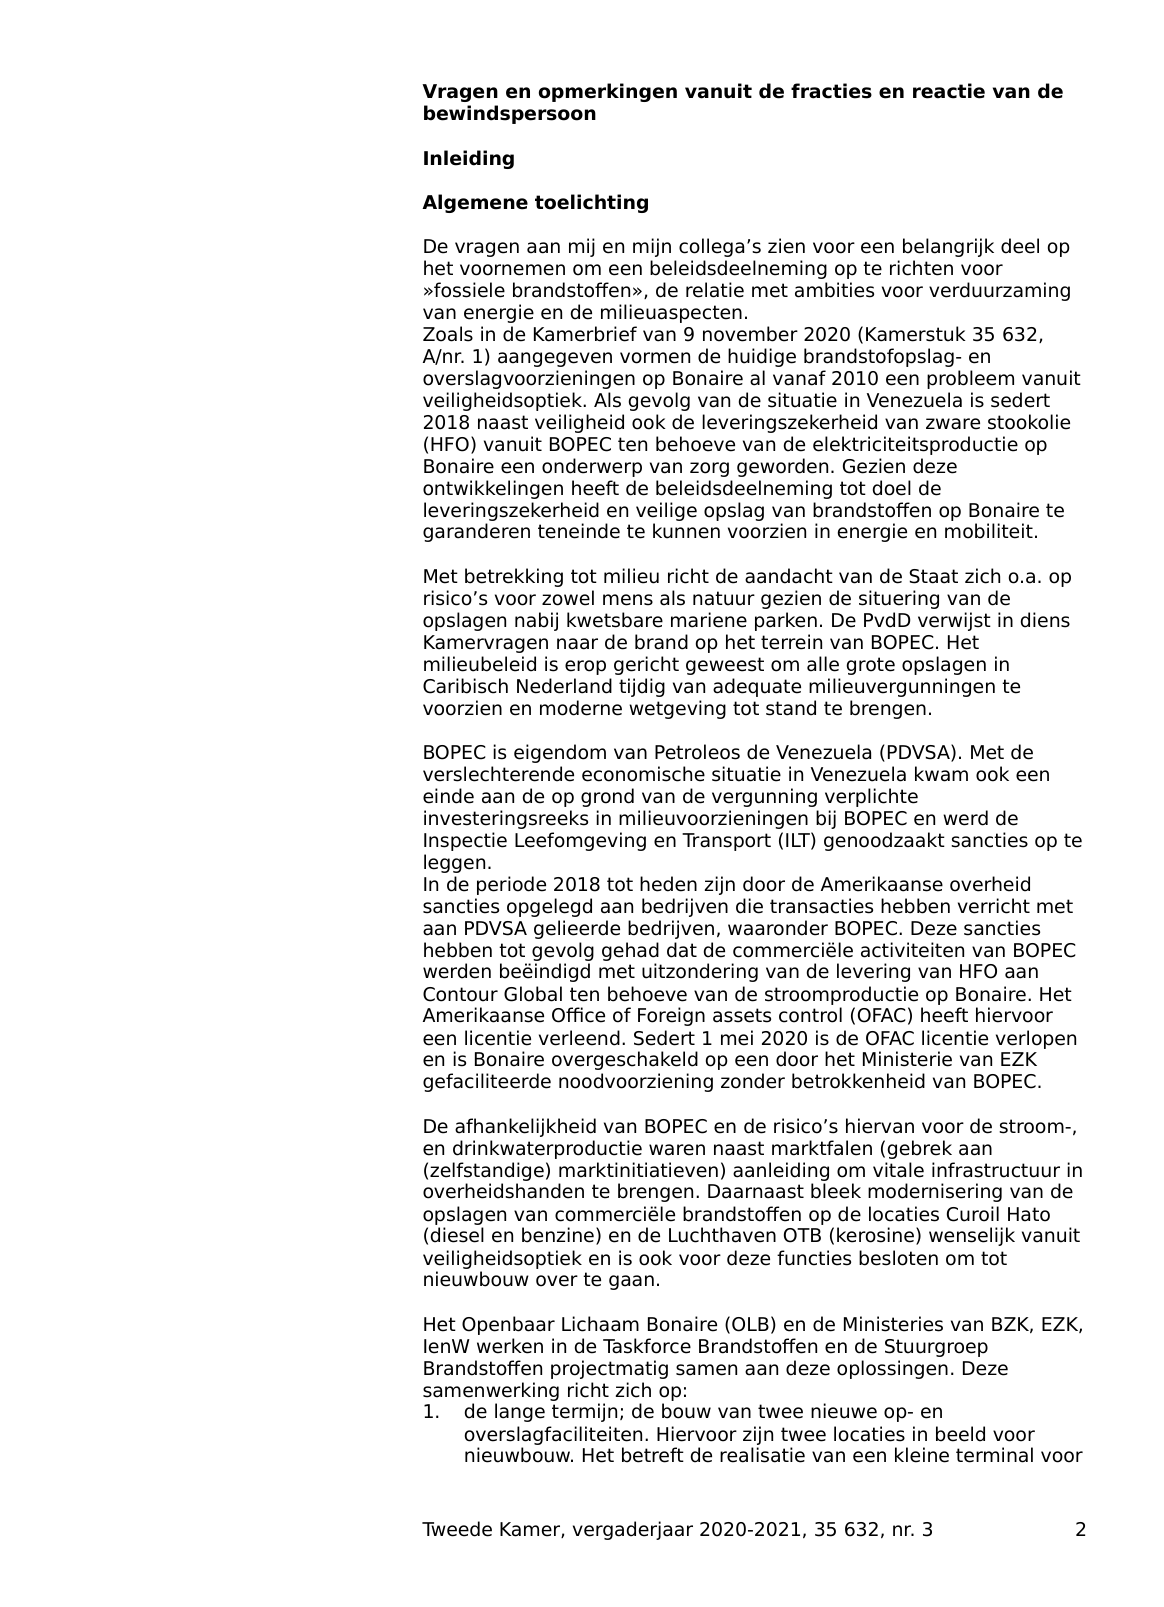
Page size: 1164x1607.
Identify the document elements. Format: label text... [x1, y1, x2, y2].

text In de periode 2018 tot heden zijn door de Amerikaanse overheid sancties opgelegd aan bedrijven die transacties hebben verricht met aan PDVSA gelieerde bedrijven, waaronder BOPEC. Deze sancties hebben tot gevolg gehad dat de commerciële activiteiten van BOPEC werden beëindigd met uitzondering van de levering van HFO aan Contour Global ten behoeve van de stroomproductie op Bonaire. Het Amerikaanse Office of Foreign assets control (OFAC) heeft hiervoor een licentie verleend. Sedert 1 mei 2020 is de OFAC licentie verlopen en is Bonaire overgeschakeld op een door het Ministerie van EZK gefaciliteerde noodvoorziening zonder betrokkenheid van BOPEC. [422, 873, 1087, 1093]
text De afhankelijkheid van BOPEC en de risico’s hiervan voor de stroom-, en drinkwaterproductie waren naast marktfalen (gebrek aan (zelfstandige) marktinitiatieven) aanleiding om vitale infrastructuur in overheidshanden te brengen. Daarnaast bleek modernisering van de opslagen van commerciële brandstoffen op de locaties Curoil Hato (diesel en benzine) en de Luchthaven OTB (kerosine) wenselijk vanuit veiligheidsoptiek en is ook voor deze functies besloten om tot nieuwbouw over te gaan. [422, 1116, 1087, 1291]
subtitle Vragen en opmerkingen vanuit de fracties en reactie van de bewindspersoon [422, 81, 1087, 125]
subtitle Algemene toelichting [422, 192, 1087, 213]
text Met betrekking tot milieu richt de aandacht van de Staat zich o.a. op risico’s voor zowel mens als natuur gezien de situering van de opslagen nabij kwetsbare mariene parken. De PvdD verwijst in diens Kamervragen naar de brand op het terrein van BOPEC. Het milieubeleid is erop gericht geweest om alle grote opslagen in Caribisch Nederland tijdig van adequate milieuvergunningen te voorzien en moderne wetgeving tot stand te brengen. [422, 566, 1087, 719]
text 1. de lange termijn; de bouw van twee nieuwe op- en overslagfaciliteiten. Hiervoor zijn twee locaties in beeld voor nieuwbouw. Het betreft de realisatie van een kleine terminal voor [422, 1401, 1087, 1467]
text De vragen aan mij en mijn collega’s zien voor een belangrijk deel op het voornemen om een beleidsdeelneming op te richten voor »fossiele brandstoffen», de relatie met ambities voor verduurzaming van energie en de milieuaspecten. [422, 236, 1087, 324]
text Het Openbaar Lichaam Bonaire (OLB) en de Ministeries van BZK, EZK, IenW werken in de Taskforce Brandstoffen en de Stuurgroep Brandstoffen projectmatig samen aan deze oplossingen. Deze samenwerking richt zich op: [422, 1313, 1087, 1401]
subtitle Inleiding [422, 147, 1087, 169]
text BOPEC is eigendom van Petroleos de Venezuela (PDVSA). Met de verslechterende economische situatie in Venezuela kwam ook een einde aan de op grond van de vergunning verplichte investeringsreeks in milieuvoorzieningen bij BOPEC en werd de Inspectie Leefomgeving en Transport (ILT) genoodzaakt sancties op te leggen. [422, 742, 1087, 873]
text Zoals in de Kamerbrief van 9 november 2020 (Kamerstuk 35 632, A/nr. 1) aangegeven vormen de huidige brandstofopslag- en overslagvoorzieningen op Bonaire al vanaf 2010 een probleem vanuit veiligheidsoptiek. Als gevolg van de situatie in Venezuela is sedert 2018 naast veiligheid ook de leveringszekerheid van zware stookolie (HFO) vanuit BOPEC ten behoeve van de elektriciteitsproductie op Bonaire een onderwerp van zorg geworden. Gezien deze ontwikkelingen heeft de beleidsdeelneming tot doel de leveringszekerheid en veilige opslag van brandstoffen op Bonaire te garanderen teneinde te kunnen voorzien in energie en mobiliteit. [422, 324, 1087, 543]
